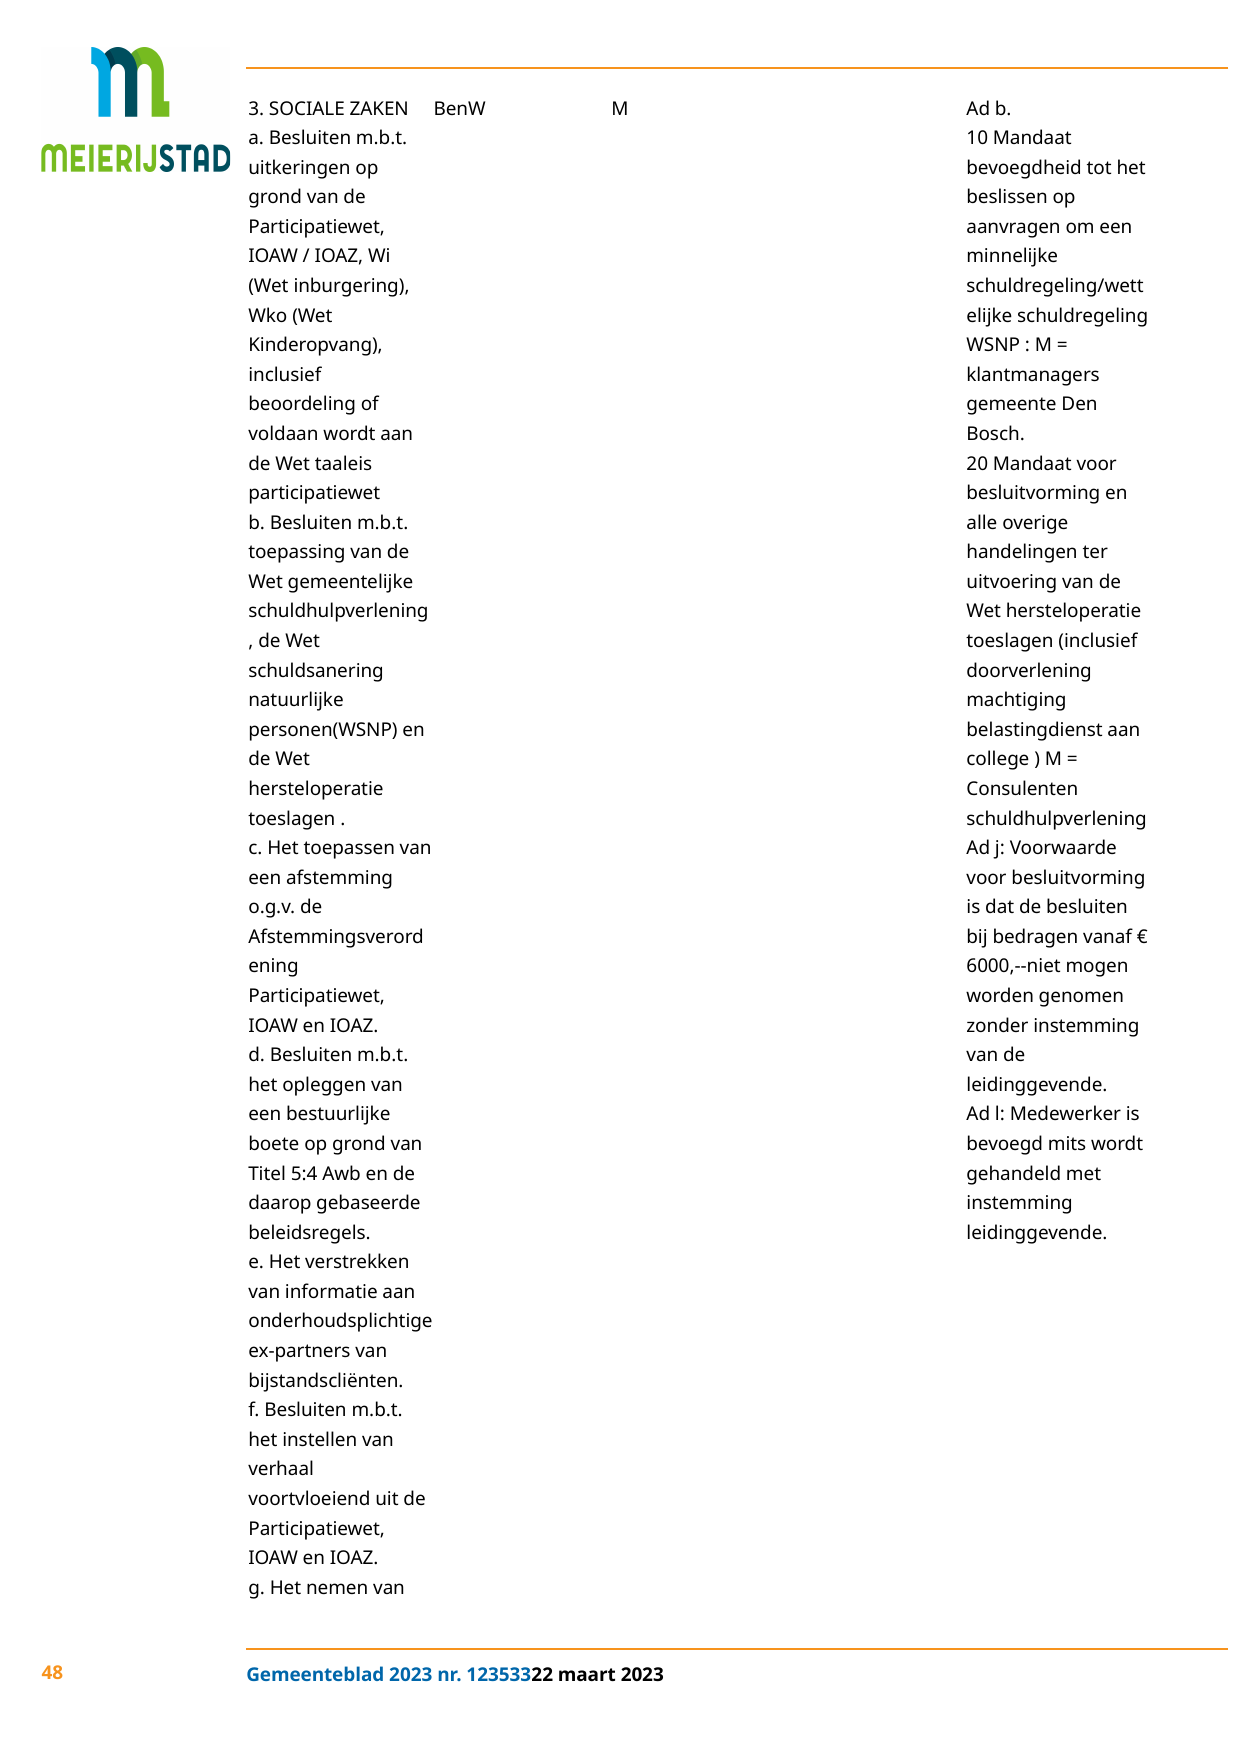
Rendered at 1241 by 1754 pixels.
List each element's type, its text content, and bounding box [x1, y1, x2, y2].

table_cell Ad b. 10 Mandaat bevoegdheid tot het beslissen op aanvragen om een minnelijke schuldregeling/wettelijke schuldregeling WSNP : M = klantmanagers gemeente Den Bosch. 20 Mandaat voor besluitvorming en alle overige handelingen ter uitvoering van de Wet hersteloperatie toeslagen (inclusief doorverlening machtiging belastingdienst aan college ) M = Consulenten schuldhulpverlening Ad j: Voorwaarde voor besluitvorming is dat de besluiten bij bedragen vanaf € 6000,--niet mogen worden genomen zonder instemming van de leidinggevende. Ad l: Medewerker is bevoegd mits wordt gehandeld met instemming leidinggevende. [966, 95, 1152, 1600]
table_cell [789, 95, 966, 1600]
picture [41, 47, 231, 172]
table_cell BenW [433, 95, 611, 1600]
table_cell 3. SOCIALE ZAKEN a. Besluiten m.b.t. uitkeringen op grond van de Participatiewet, IOAW / IOAZ, Wi (Wet inburgering), Wko (Wet Kinderopvang), inclusief beoordeling of voldaan wordt aan de Wet taaleis participatiewet b. Besluiten m.b.t. toepassing van de Wet gemeentelijke schuldhulpverlening, de Wet schuldsanering natuurlijke personen(WSNP) en de Wet hersteloperatie toeslagen . c. Het toepassen van een afstemming o.g.v. de Afstemmingsverordening Participatiewet, IOAW en IOAZ. d. Besluiten m.b.t. het opleggen van een bestuurlijke boete op grond van Titel 5:4 Awb en de daarop gebaseerde beleidsregels. e. Het verstrekken van informatie aan onderhoudsplichtige ex-partners van bijstandscliënten. f. Besluiten m.b.t. het instellen van verhaal voortvloeiend uit de Participatiewet, IOAW en IOAZ. g. Het nemen van [248, 95, 433, 1600]
table_cell M [611, 95, 788, 1600]
